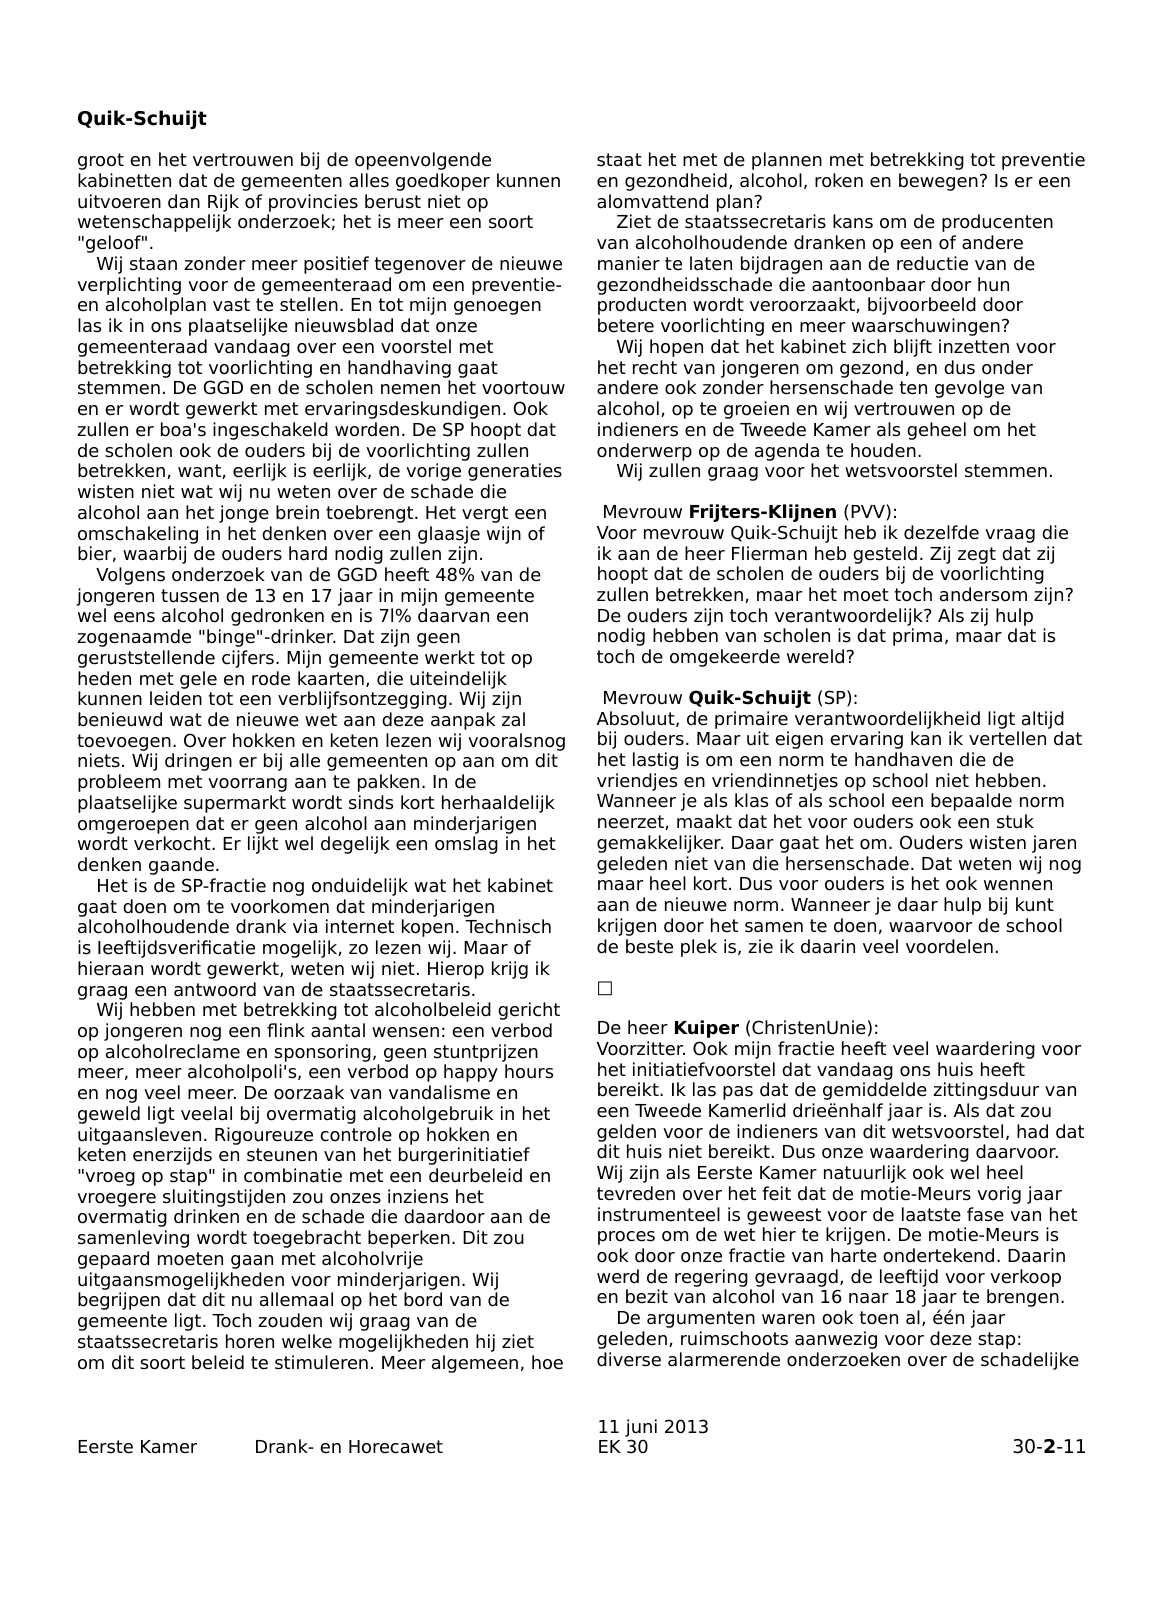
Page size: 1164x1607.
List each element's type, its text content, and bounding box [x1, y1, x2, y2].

text Wij hebben met betrekking tot alcoholbeleid gericht op jongeren nog een flink aantal wensen: een verbod op alcoholreclame en sponsoring, geen stuntprijzen meer, meer alcoholpoli's, een verbod op happy hours en nog veel meer. De oorzaak van vandalisme en geweld ligt veelal bij overmatig alcoholgebruik in het uitgaansleven. Rigoureuze controle op hokken en keten enerzijds en steunen van het burgerinitiatief "vroeg op stap" in combinatie met een deurbeleid en vroegere sluitingstijden zou onzes inziens het overmatig drinken en de schade die daardoor aan de samenleving wordt toegebracht beperken. Dit zou gepaard moeten gaan met alcoholvrije uitgaansmogelijkheden voor minderjarigen. Wij begrijpen dat dit nu allemaal op het bord van de gemeente ligt. Toch zouden wij graag van de staatssecretaris horen welke mogelijkheden hij ziet om dit soort beleid te stimuleren. Meer algemeen, hoe [77, 1000, 567, 1373]
text Absoluut, de primaire verantwoordelijkheid ligt altijd bij ouders. Maar uit eigen ervaring kan ik vertellen dat het lastig is om een norm te handhaven die de vriendjes en vriendinnetjes op school niet hebben. Wanneer je als klas of als school een bepaalde norm neerzet, maakt dat het voor ouders ook een stuk gemakkelijker. Daar gaat het om. Ouders wisten jaren geleden niet van die hersenschade. Dat weten wij nog maar heel kort. Dus voor ouders is het ook wennen aan de nieuwe norm. Wanneer je daar hulp bij kunt krijgen door het samen te doen, waarvoor de school de beste plek is, zie ik daarin veel voordelen. [596, 708, 1087, 957]
text Wij hopen dat het kabinet zich blijft inzetten voor het recht van jongeren om gezond, en dus onder andere ook zonder hersenschade ten gevolge van alcohol, op te groeien en wij vertrouwen op de indieners en de Tweede Kamer als geheel om het onderwerp op de agenda te houden. [596, 337, 1087, 461]
text De heer Kuiper (ChristenUnie): [596, 1018, 1087, 1039]
text Voorzitter. Ook mijn fractie heeft veel waardering voor het initiatiefvoorstel dat vandaag ons huis heeft bereikt. Ik las pas dat de gemiddelde zittingsduur van een Tweede Kamerlid drieënhalf jaar is. Als dat zou gelden voor de indieners van dit wetsvoorstel, had dat dit huis niet bereikt. Dus onze waardering daarvoor. Wij zijn als Eerste Kamer natuurlijk ook wel heel tevreden over het feit dat de motie-Meurs vorig jaar instrumenteel is geweest voor de laatste fase van het proces om de wet hier te krijgen. De motie-Meurs is ook door onze fractie van harte ondertekend. Daarin werd de regering gevraagd, de leeftijd voor verkoop en bezit van alcohol van 16 naar 18 jaar te brengen. [596, 1039, 1087, 1308]
text Mevrouw Quik-Schuijt (SP): [596, 688, 1087, 708]
text staat het met de plannen met betrekking tot preventie en gezondheid, alcohol, roken en bewegen? Is er een alomvattend plan? [596, 150, 1087, 212]
text Wij zullen graag voor het wetsvoorstel stemmen. [596, 461, 1087, 482]
text Ziet de staatssecretaris kans om de producenten van alcoholhoudende dranken op een of andere manier te laten bijdragen aan de reductie van de gezondheidsschade die aantoonbaar door hun producten wordt veroorzaakt, bijvoorbeeld door betere voorlichting en meer waarschuwingen? [596, 212, 1087, 337]
text □ [596, 977, 1087, 998]
text Mevrouw Frijters-Klijnen (PVV): [596, 502, 1087, 523]
text Het is de SP-fractie nog onduidelijk wat het kabinet gaat doen om te voorkomen dat minderjarigen alcoholhoudende drank via internet kopen. Technisch is Ieeftijdsverificatie mogelijk, zo lezen wij. Maar of hieraan wordt gewerkt, weten wij niet. Hierop krijg ik graag een antwoord van de staatssecretaris. [77, 876, 567, 1000]
text Wij staan zonder meer positief tegenover de nieuwe verplichting voor de gemeenteraad om een preventie- en alcoholplan vast te stellen. En tot mijn genoegen las ik in ons plaatselijke nieuwsblad dat onze gemeenteraad vandaag over een voorstel met betrekking tot voorlichting en handhaving gaat stemmen. De GGD en de scholen nemen het voortouw en er wordt gewerkt met ervaringsdeskundigen. Ook zullen er boa's ingeschakeld worden. De SP hoopt dat de scholen ook de ouders bij de voorlichting zullen betrekken, want, eerlijk is eerlijk, de vorige generaties wisten niet wat wij nu weten over de schade die alcohol aan het jonge brein toebrengt. Het vergt een omschakeling in het denken over een glaasje wijn of bier, waarbij de ouders hard nodig zullen zijn. [77, 254, 567, 565]
text Voor mevrouw Quik-Schuijt heb ik dezelfde vraag die ik aan de heer Flierman heb gesteld. Zij zegt dat zij hoopt dat de scholen de ouders bij de voorlichting zullen betrekken, maar het moet toch andersom zijn? De ouders zijn toch verantwoordelijk? Als zij hulp nodig hebben van scholen is dat prima, maar dat is toch de omgekeerde wereld? [596, 523, 1087, 668]
text De argumenten waren ook toen al, één jaar geleden, ruimschoots aanwezig voor deze stap: diverse alarmerende onderzoeken over de schadelijke [596, 1308, 1087, 1370]
text Volgens onderzoek van de GGD heeft 48% van de jongeren tussen de 13 en 17 jaar in mijn gemeente wel eens alcohol gedronken en is 7l% daarvan een zogenaamde "binge"-drinker. Dat zijn geen geruststellende cijfers. Mijn gemeente werkt tot op heden met gele en rode kaarten, die uiteindelijk kunnen leiden tot een verblijfsontzegging. Wij zijn benieuwd wat de nieuwe wet aan deze aanpak zal toevoegen. Over hokken en keten lezen wij vooralsnog niets. Wij dringen er bij alle gemeenten op aan om dit probleem met voorrang aan te pakken. In de plaatselijke supermarkt wordt sinds kort herhaaldelijk omgeroepen dat er geen alcohol aan minderjarigen wordt verkocht. Er lijkt wel degelijk een omslag in het denken gaande. [77, 565, 567, 876]
text groot en het vertrouwen bij de opeenvolgende kabinetten dat de gemeenten alles goedkoper kunnen uitvoeren dan Rijk of provincies berust niet op wetenschappelijk onderzoek; het is meer een soort "geloof". [77, 150, 567, 254]
